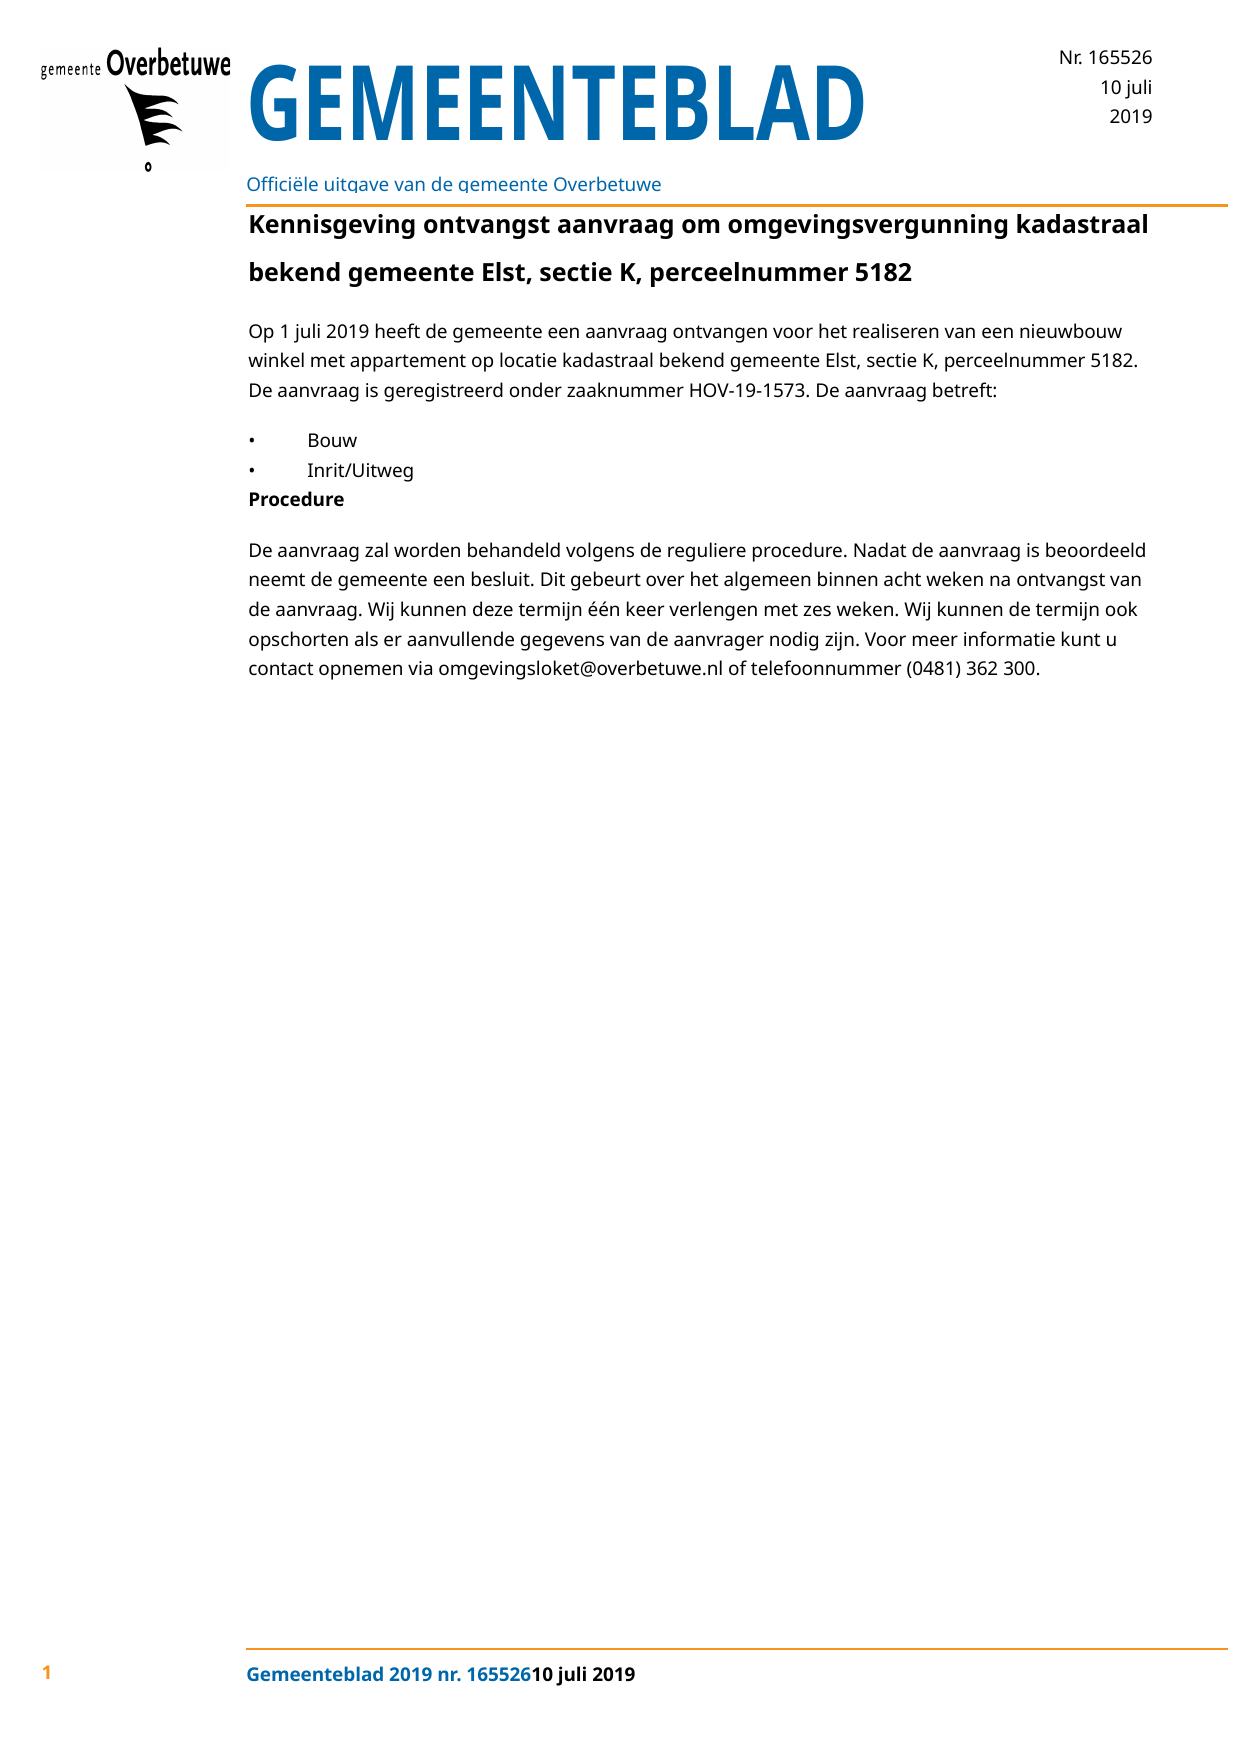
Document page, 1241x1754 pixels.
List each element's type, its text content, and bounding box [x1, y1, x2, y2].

text Op 1 juli 2019 heeft de gemeente een aanvraag ontvangen voor het realiseren van een nieuwbouw winkel met appartement op locatie kadastraal bekend gemeente Elst, sectie K, perceelnummer 5182. De aanvraag is geregistreerd onder zaaknummer HOV-19-1573. De aanvraag betreft: [248, 318, 1152, 403]
list Inrit/Uitweg [248, 457, 1152, 483]
text Procedure [248, 487, 1152, 512]
list Bouw [248, 427, 1152, 453]
text Kennisgeving ontvangst aanvraag om omgevingsvergunning kadastraal bekend gemeente Elst, sectie K, perceelnummer 5182 [248, 207, 1152, 288]
picture [41, 47, 231, 172]
text De aanvraag zal worden behandeld volgens de reguliere procedure. Nadat de aanvraag is beoordeeld neemt de gemeente een besluit. Dit gebeurt over het algemeen binnen acht weken na ontvangst van de aanvraag. Wij kunnen deze termijn één keer verlengen met zes weken. Wij kunnen de termijn ook opschorten als er aanvullende gegevens van de aanvrager nodig zijn. Voor meer informatie kunt u contact opnemen via omgevingsloket@overbetuwe.nl of telefoonnummer (0481) 362 300. [248, 537, 1152, 681]
